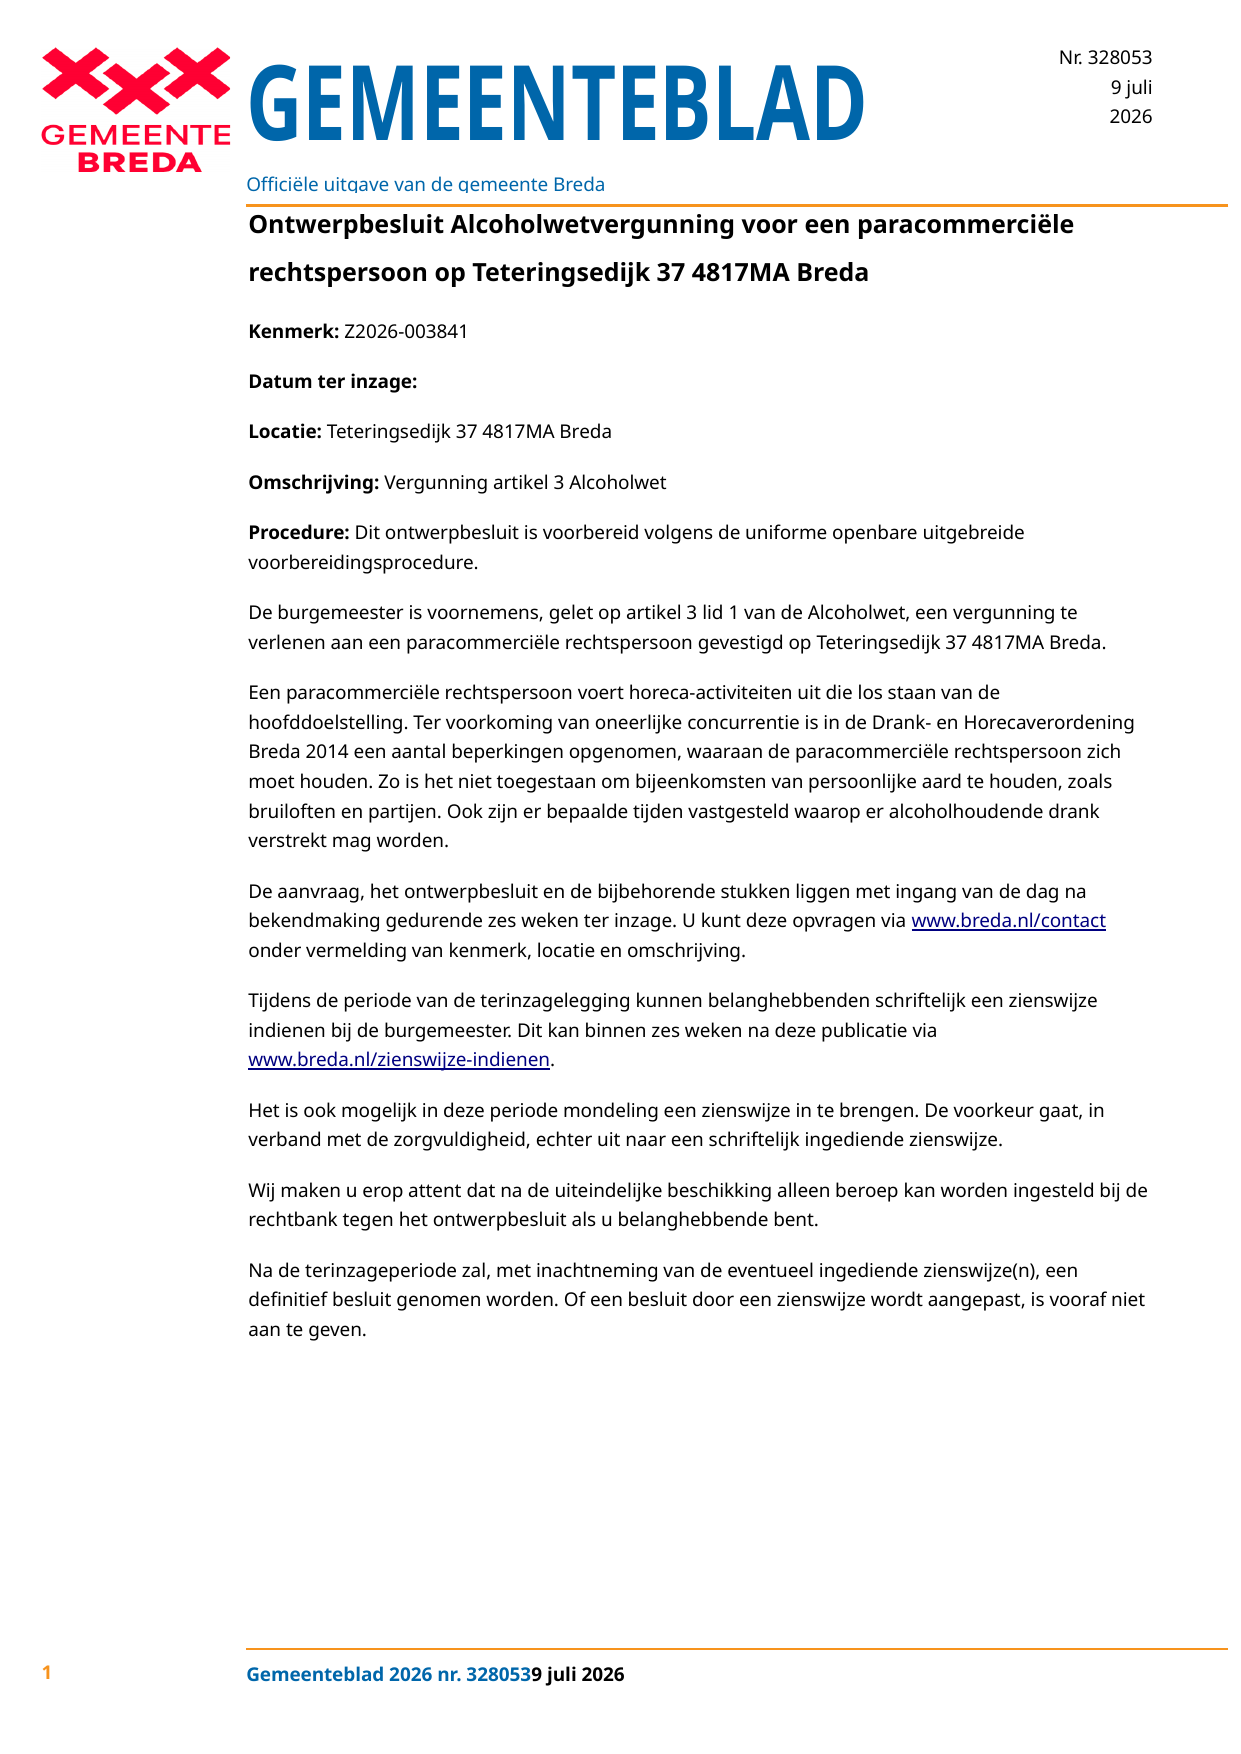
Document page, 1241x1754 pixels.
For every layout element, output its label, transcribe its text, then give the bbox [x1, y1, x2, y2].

text Kenmerk: Z2026-003841 [248, 318, 1152, 344]
text Datum ter inzage: [248, 368, 1152, 394]
text Locatie: Teteringsedijk 37 4817MA Breda [248, 419, 1152, 444]
text Het is ook mogelijk in deze periode mondeling een zienswijze in te brengen. De voorkeur gaat, in verband met de zorgvuldigheid, echter uit naar een schriftelijk ingediende zienswijze. [248, 1097, 1152, 1152]
text De aanvraag, het ontwerpbesluit en de bijbehorende stukken liggen met ingang van de dag na bekendmaking gedurende zes weken ter inzage. U kunt deze opvragen via www.breda.nl/contact onder vermelding van kenmerk, locatie en omschrijving. [248, 878, 1152, 963]
text Procedure: Dit ontwerpbesluit is voorbereid volgens de uniforme openbare uitgebreide voorbereidingsprocedure. [248, 519, 1152, 575]
text Wij maken u erop attent dat na de uiteindelijke beschikking alleen beroep kan worden ingesteld bij de rechtbank tegen het ontwerpbesluit als u belanghebbende bent. [248, 1177, 1152, 1232]
text Omschrijving: Vergunning artikel 3 Alcoholwet [248, 469, 1152, 495]
text De burgemeester is voornemens, gelet op artikel 3 lid 1 van de Alcoholwet, een vergunning te verlenen aan een paracommerciële rechtspersoon gevestigd op Teteringsedijk 37 4817MA Breda. [248, 599, 1152, 655]
text Een paracommerciële rechtspersoon voert horeca-activiteiten uit die los staan van de hoofddoelstelling. Ter voorkoming van oneerlijke concurrentie is in de Drank- en Horecaverordening Breda 2014 een aantal beperkingen opgenomen, waaraan de paracommerciële rechtspersoon zich moet houden. Zo is het niet toegestaan om bijeenkomsten van persoonlijke aard te houden, zoals bruiloften en partijen. Ook zijn er bepaalde tijden vastgesteld waarop er alcoholhoudende drank verstrekt mag worden. [248, 679, 1152, 853]
text Tijdens de periode van de terinzagelegging kunnen belanghebbenden schriftelijk een zienswijze indienen bij de burgemeester. Dit kan binnen zes weken na deze publicatie via www.breda.nl/zienswijze-indienen. [248, 987, 1152, 1072]
picture [41, 47, 231, 172]
text Ontwerpbesluit Alcoholwetvergunning voor een paracommerciële rechtspersoon op Teteringsedijk 37 4817MA Breda [248, 207, 1152, 288]
text Na de terinzageperiode zal, met inachtneming van de eventueel ingediende zienswijze(n), een definitief besluit genomen worden. Of een besluit door een zienswijze wordt aangepast, is vooraf niet aan te geven. [248, 1257, 1152, 1342]
